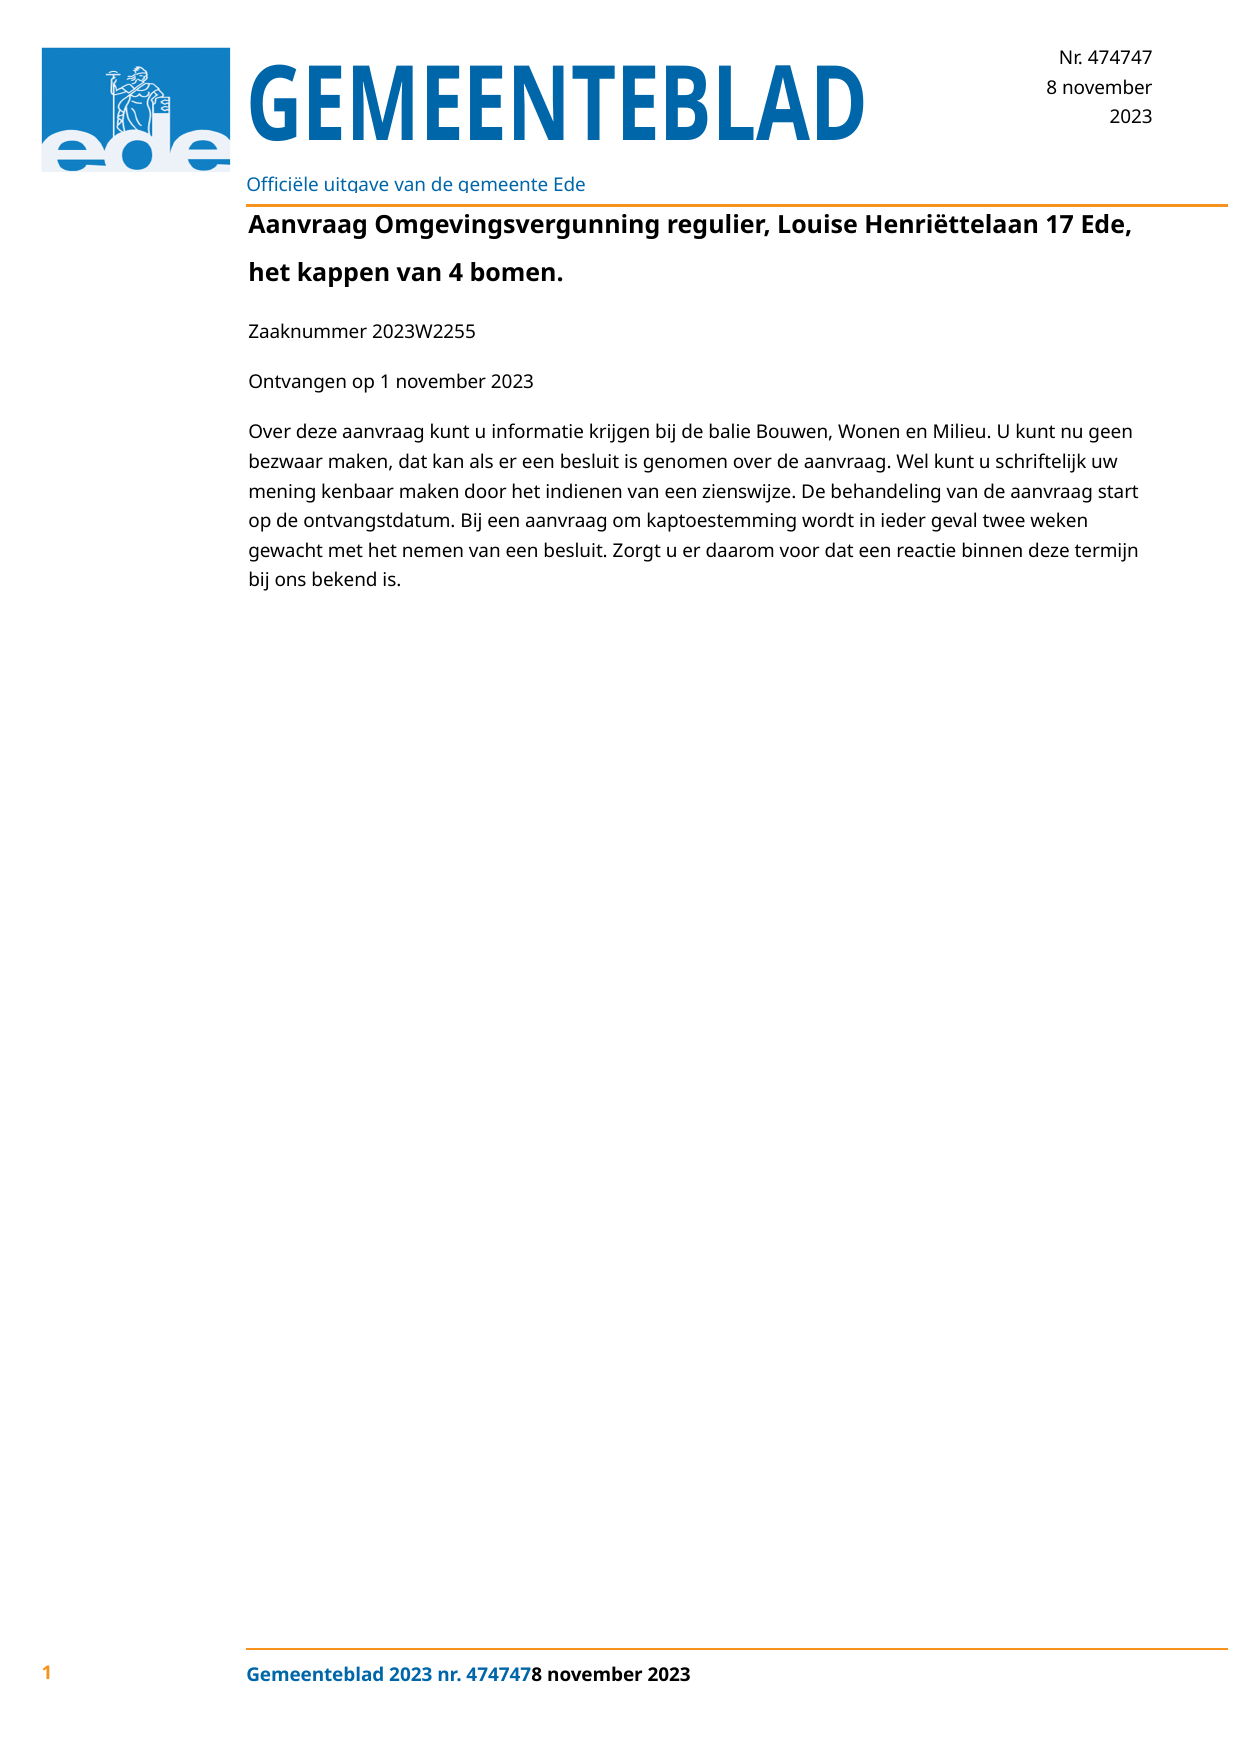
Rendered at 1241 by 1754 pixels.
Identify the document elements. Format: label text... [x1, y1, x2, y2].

text Zaaknummer 2023W2255 [248, 318, 1152, 344]
picture [41, 47, 231, 172]
text Over deze aanvraag kunt u informatie krijgen bij de balie Bouwen, Wonen en Milieu. U kunt nu geen bezwaar maken, dat kan als er een besluit is genomen over de aanvraag. Wel kunt u schriftelijk uw mening kenbaar maken door het indienen van een zienswijze. De behandeling van de aanvraag start op de ontvangstdatum. Bij een aanvraag om kaptoestemming wordt in ieder geval twee weken gewacht met het nemen van een besluit. Zorgt u er daarom voor dat een reactie binnen deze termijn bij ons bekend is. [248, 419, 1152, 592]
text Aanvraag Omgevingsvergunning regulier, Louise Henriëttelaan 17 Ede, het kappen van 4 bomen. [248, 207, 1152, 288]
text Ontvangen op 1 november 2023 [248, 368, 1152, 394]
